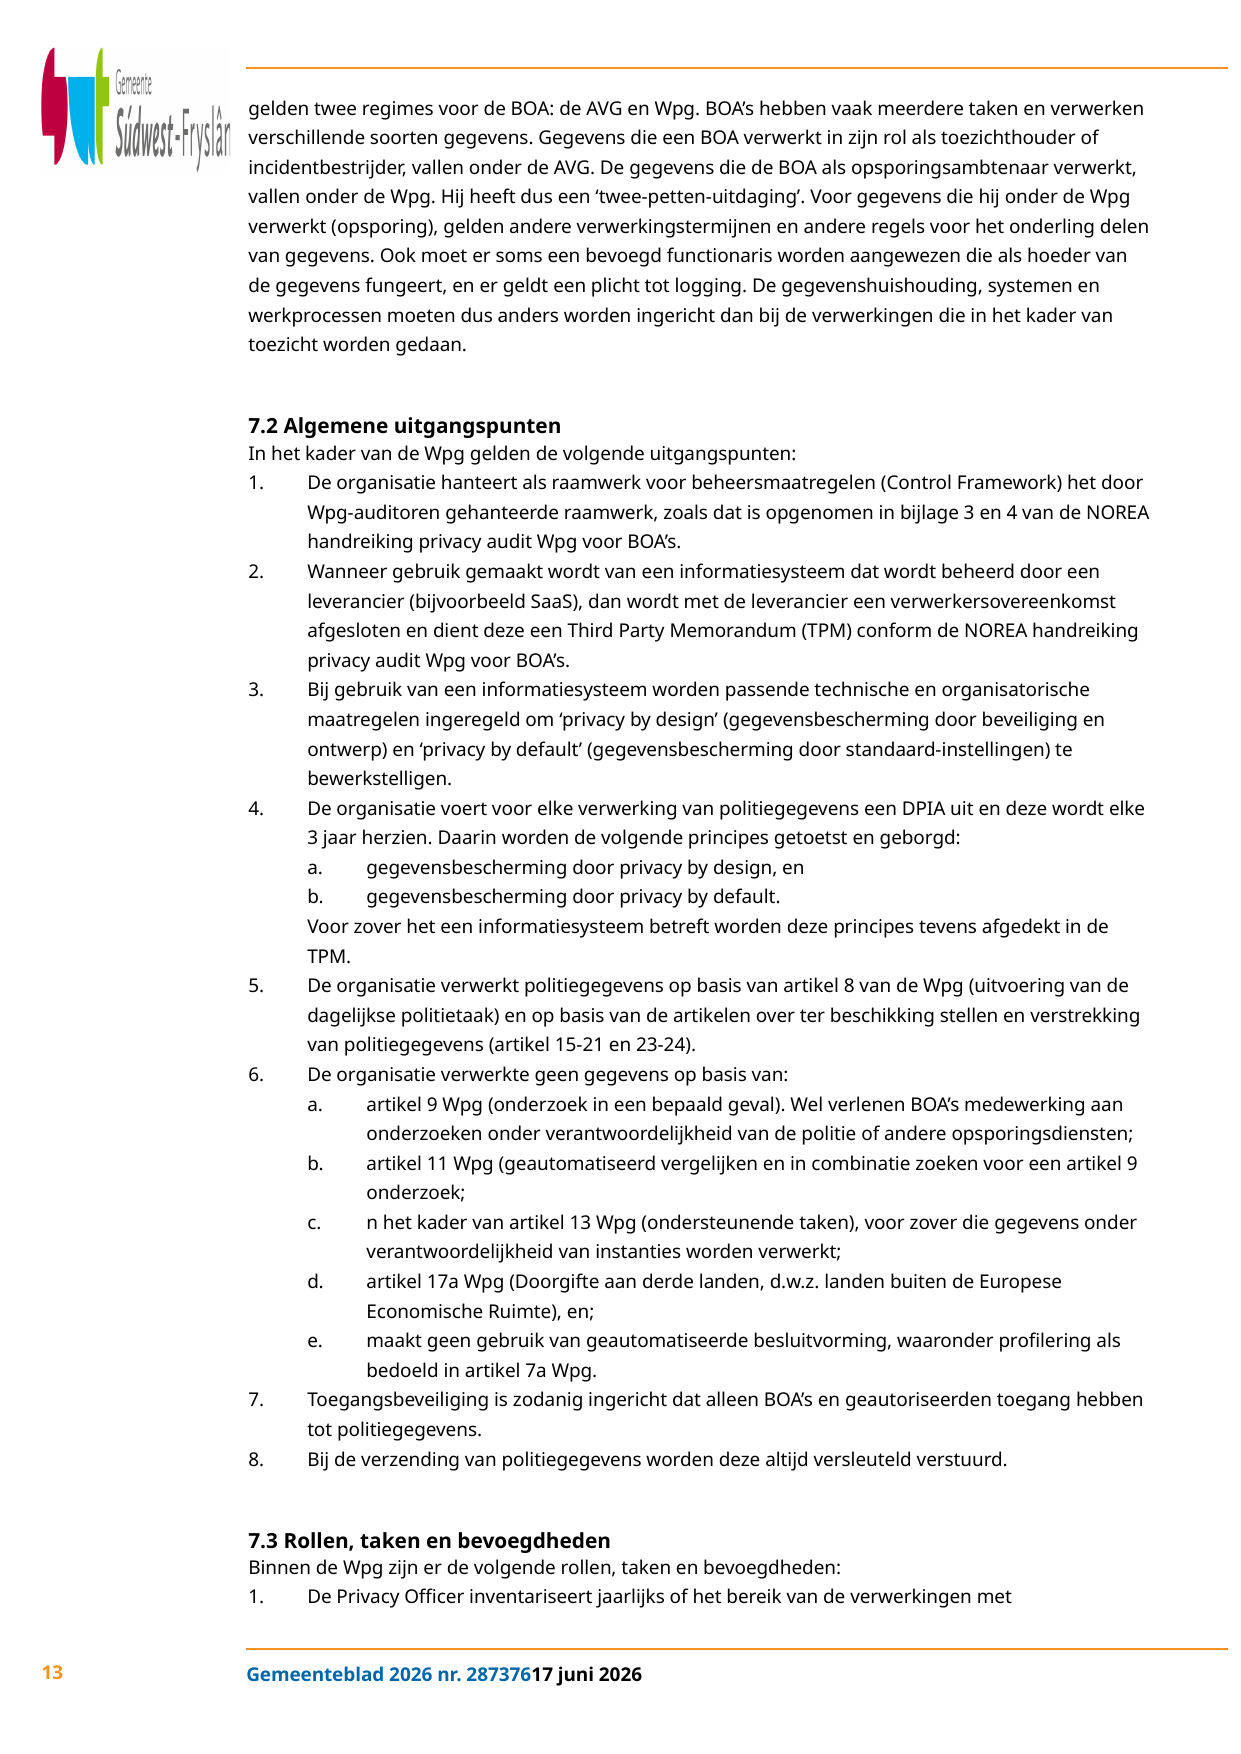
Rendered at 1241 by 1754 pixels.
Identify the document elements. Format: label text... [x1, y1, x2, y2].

list De organisatie verwerkt politiegegevens op basis van artikel 8 van de Wpg (uitvoering van de dagelijkse politietaak) en op basis van de artikelen over ter beschikking stellen en verstrekking van politiegegevens (artikel 15-21 en 23-24). [248, 972, 1152, 1057]
list artikel 9 Wpg (onderzoek in een bepaald geval). Wel verlenen BOA’s medewerking aan onderzoeken onder verantwoordelijkheid van de politie of andere opsporingsdiensten; [307, 1091, 1152, 1146]
text 7.3 Rollen, taken en bevoegdheden [248, 1526, 1152, 1554]
list De organisatie verwerkte geen gegevens op basis van: [248, 1061, 1152, 1087]
list De organisatie hanteert als raamwerk voor beheersmaatregelen (Control Framework) het door Wpg-auditoren gehanteerde raamwerk, zoals dat is opgenomen in bijlage 3 en 4 van de NOREA handreiking privacy audit Wpg voor BOA’s. [248, 469, 1152, 554]
list artikel 17a Wpg (Doorgifte aan derde landen, d.w.z. landen buiten de Europese Economische Ruimte), en; [307, 1268, 1152, 1323]
list Wanneer gebruik gemaakt wordt van een informatiesysteem dat wordt beheerd door een leverancier (bijvoorbeeld SaaS), dan wordt met de leverancier een verwerkersovereenkomst afgesloten en dient deze een Third Party Memorandum (TPM) conform de NOREA handreiking privacy audit Wpg voor BOA’s. [248, 558, 1152, 673]
list gegevensbescherming door privacy by default. [307, 884, 1152, 909]
list maakt geen gebruik van geautomatiseerde besluitvorming, waaronder profilering als bedoeld in artikel 7a Wpg. [307, 1327, 1152, 1383]
text gelden twee regimes voor de BOA: de AVG en Wpg. BOA’s hebben vaak meerdere taken en verwerken verschillende soorten gegevens. Gegevens die een BOA verwerkt in zijn rol als toezichthouder of incidentbestrijder, vallen onder de AVG. De gegevens die de BOA als opsporingsambtenaar verwerkt, vallen onder de Wpg. Hij heeft dus een ‘twee-petten-uitdaging’. Voor gegevens die hij onder de Wpg verwerkt (opsporing), gelden andere verwerkingstermijnen en andere regels voor het onderling delen van gegevens. Ook moet er soms een bevoegd functionaris worden aangewezen die als hoeder van de gegevens fungeert, en er geldt een plicht tot logging. De gegevenshuishouding, systemen en werkprocessen moeten dus anders worden ingericht dan bij de verwerkingen die in het kader van toezicht worden gedaan. [248, 95, 1152, 357]
list gegevensbescherming door privacy by design, en [307, 854, 1152, 880]
text In het kader van de Wpg gelden de volgende uitgangspunten: [248, 440, 1152, 466]
text 7.2 Algemene uitgangspunten [248, 411, 1152, 440]
list De Privacy Officer inventariseert jaarlijks of het bereik van de verwerkingen met [248, 1584, 1152, 1609]
list Voor zover het een informatiesysteem betreft worden deze principes tevens afgedekt in de TPM. [248, 913, 1152, 968]
picture [41, 47, 231, 172]
text Binnen de Wpg zijn er de volgende rollen, taken en bevoegdheden: [248, 1554, 1152, 1580]
list Bij gebruik van een informatiesysteem worden passende technische en organisatorische maatregelen ingeregeld om ‘privacy by design’ (gegevensbescherming door beveiliging en ontwerp) en ‘privacy by default’ (gegevensbescherming door standaard-instellingen) te bewerkstelligen. [248, 677, 1152, 791]
list n het kader van artikel 13 Wpg (ondersteunende taken), voor zover die gegevens onder verantwoordelijkheid van instanties worden verwerkt; [307, 1209, 1152, 1264]
list Bij de verzending van politiegegevens worden deze altijd versleuteld verstuurd. [248, 1446, 1152, 1471]
list De organisatie voert voor elke verwerking van politiegegevens een DPIA uit en deze wordt elke 3 jaar herzien. Daarin worden de volgende principes getoetst en geborgd: [248, 795, 1152, 850]
list Toegangsbeveiliging is zodanig ingericht dat alleen BOA’s en geautoriseerden toegang hebben tot politiegegevens. [248, 1387, 1152, 1442]
list artikel 11 Wpg (geautomatiseerd vergelijken en in combinatie zoeken voor een artikel 9 onderzoek; [307, 1150, 1152, 1205]
